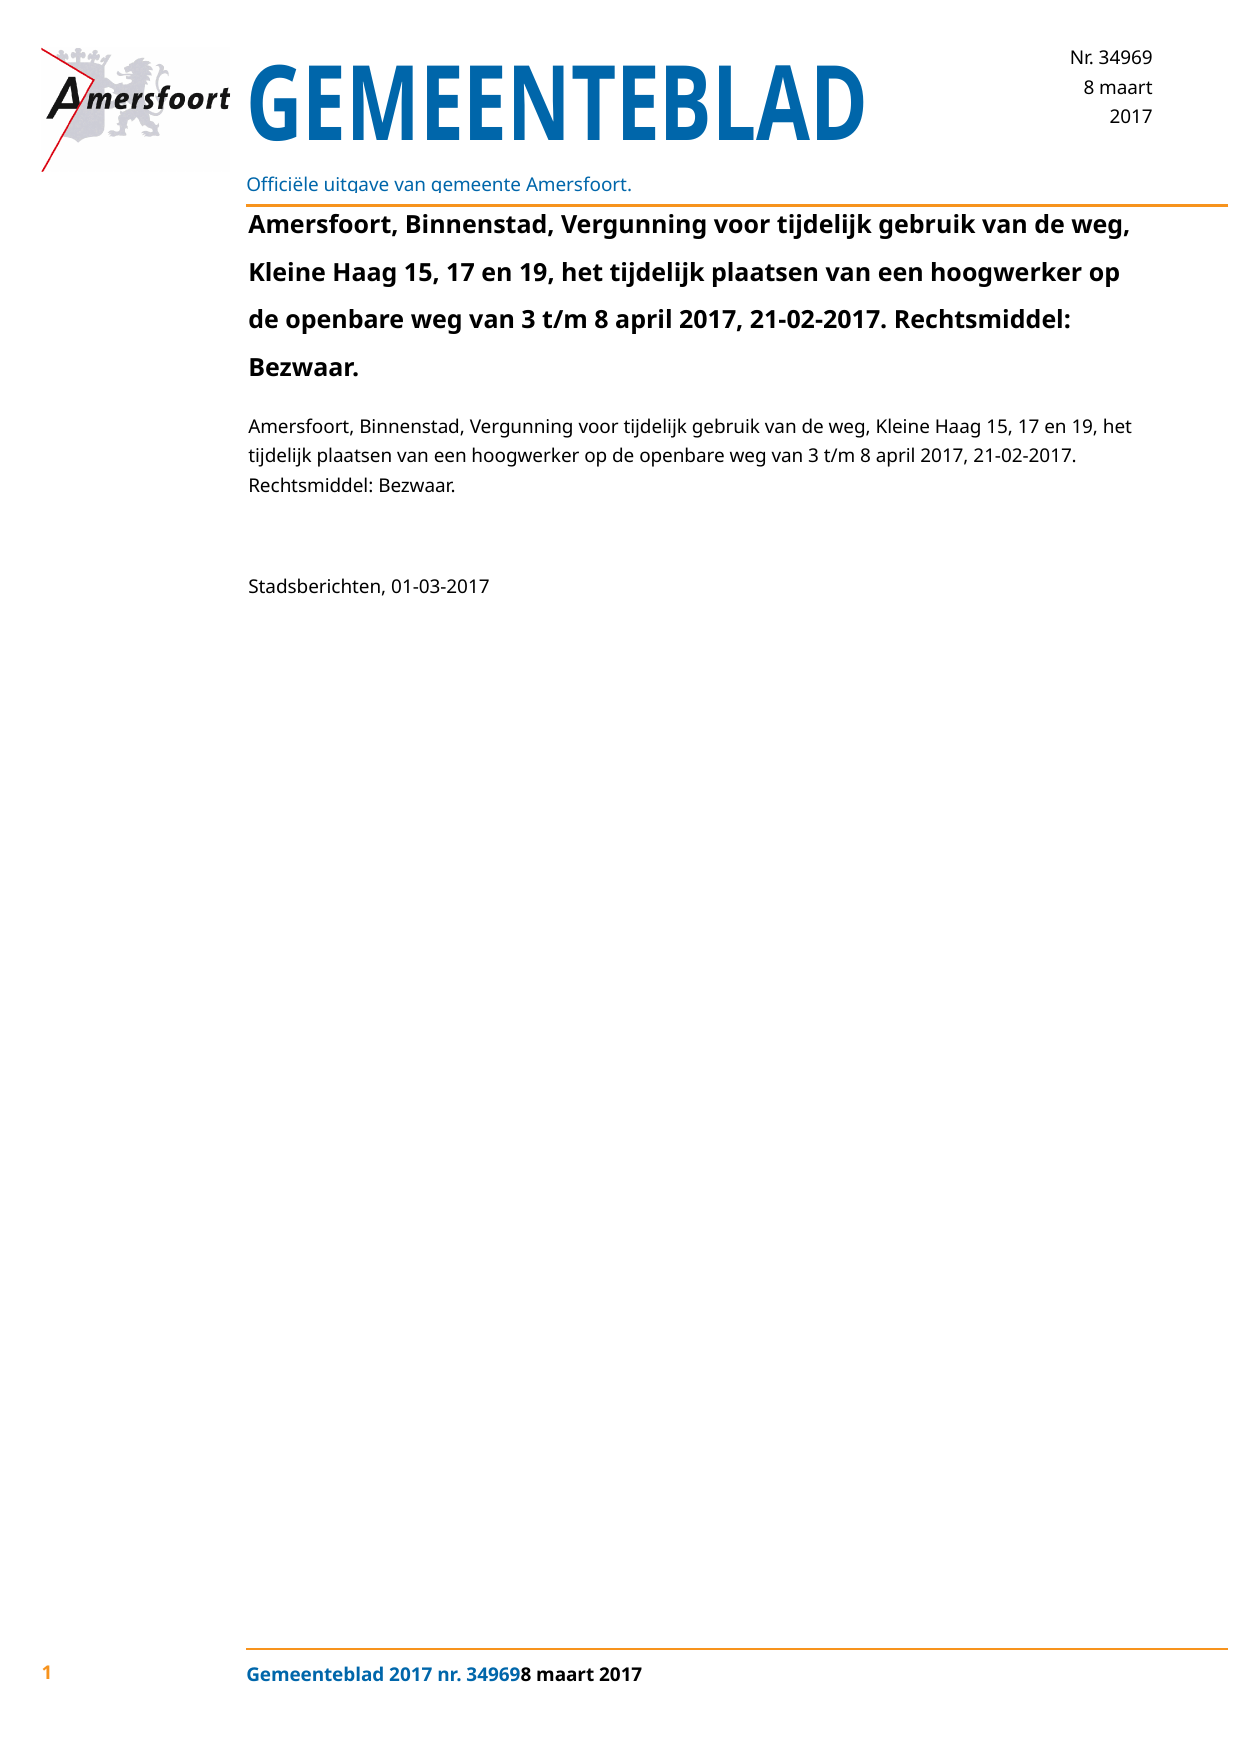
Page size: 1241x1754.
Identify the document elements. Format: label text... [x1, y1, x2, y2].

text Stadsberichten, 01-03-2017 [248, 573, 1152, 599]
picture [41, 47, 231, 172]
text Amersfoort, Binnenstad, Vergunning voor tijdelijk gebruik van de weg, Kleine Haag 15, 17 en 19, het tijdelijk plaatsen van een hoogwerker op de openbare weg van 3 t/m 8 april 2017, 21-02-2017. Rechtsmiddel: Bezwaar. [248, 207, 1152, 384]
text Amersfoort, Binnenstad, Vergunning voor tijdelijk gebruik van de weg, Kleine Haag 15, 17 en 19, het tijdelijk plaatsen van een hoogwerker op de openbare weg van 3 t/m 8 april 2017, 21-02-2017. Rechtsmiddel: Bezwaar. [248, 413, 1152, 498]
